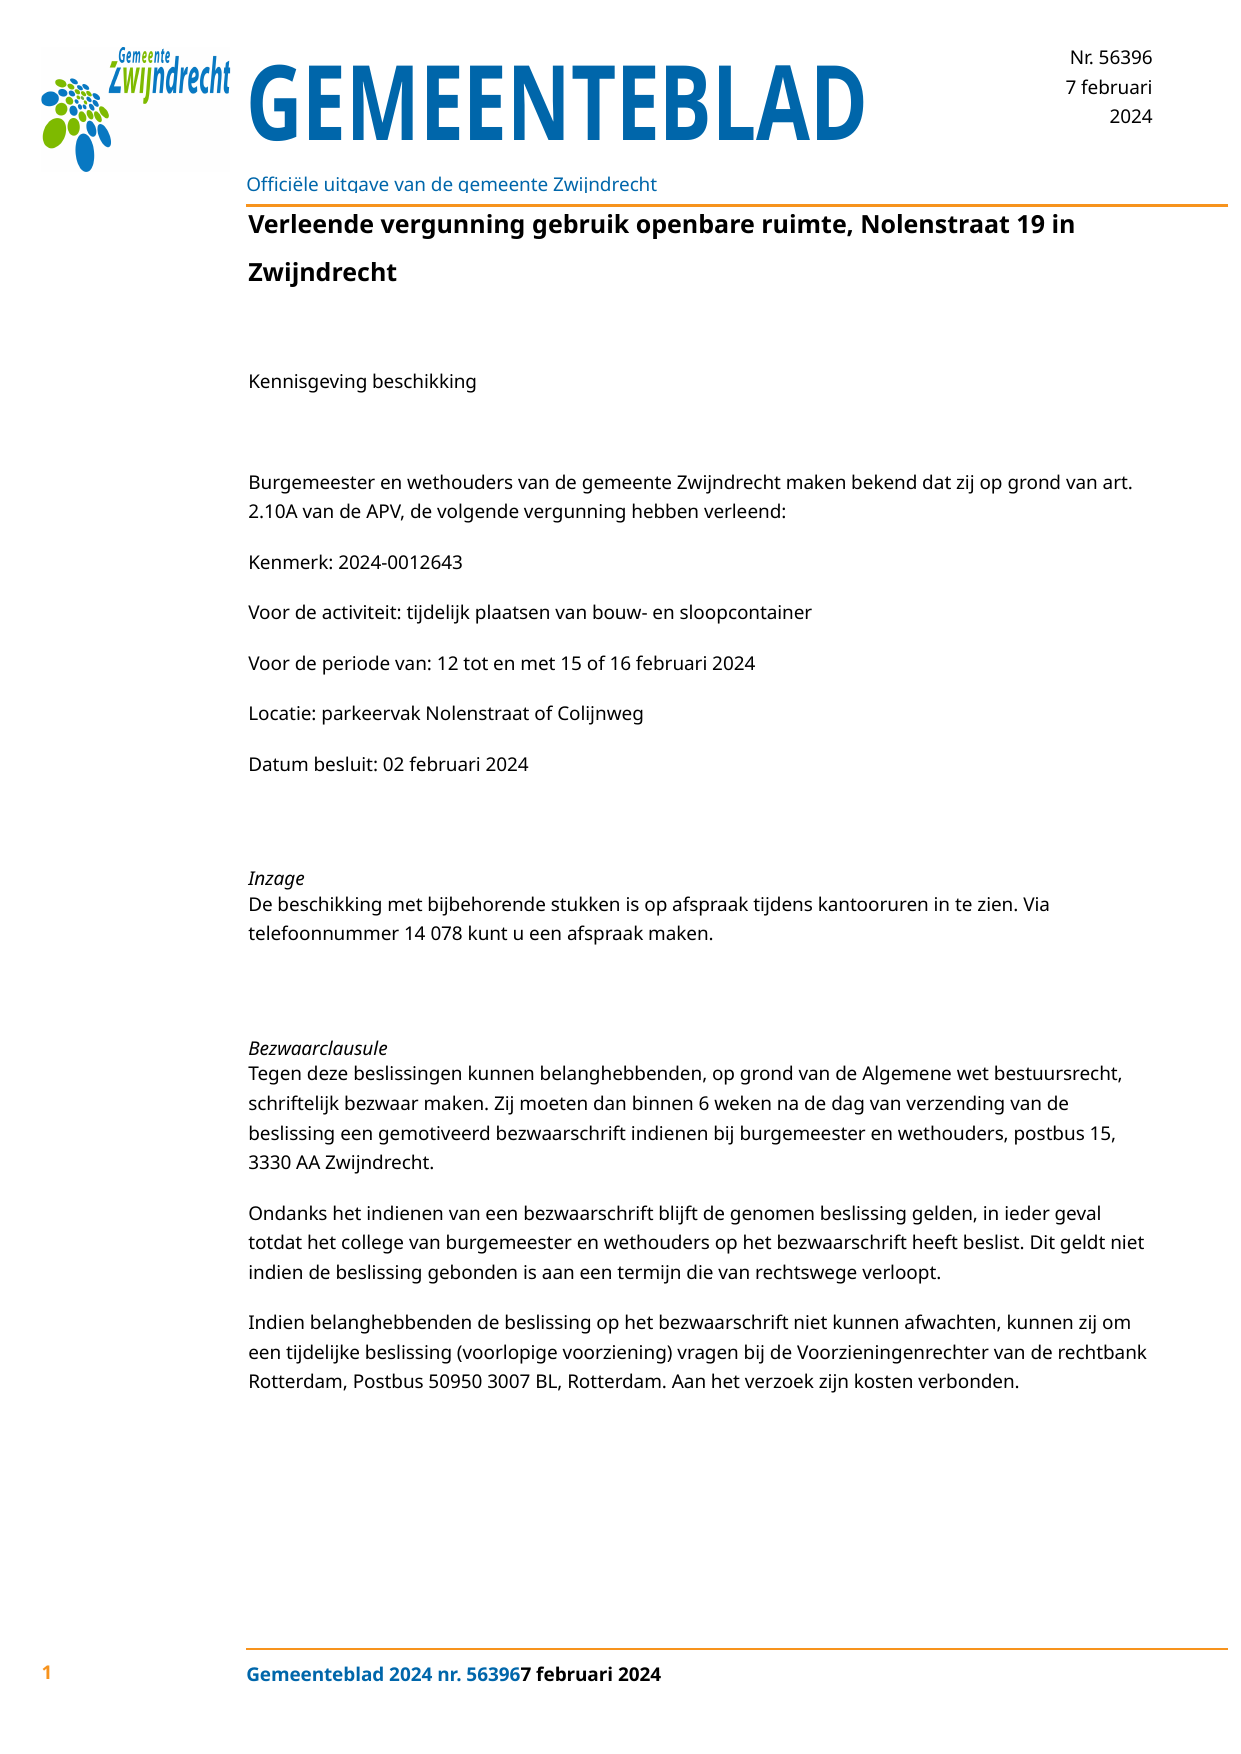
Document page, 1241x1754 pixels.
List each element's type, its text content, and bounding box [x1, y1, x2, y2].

text Voor de activiteit: tijdelijk plaatsen van bouw- en sloopcontainer [248, 599, 1152, 625]
picture [41, 47, 231, 172]
text Inzage [248, 865, 1152, 891]
text Kennisgeving beschikking [248, 368, 1152, 394]
text Locatie: parkeervak Nolenstraat of Colijnweg [248, 700, 1152, 726]
text Burgemeester en wethouders van de gemeente Zwijndrecht maken bekend dat zij op grond van art. 2.10A van de APV, de volgende vergunning hebben verleend: [248, 469, 1152, 524]
text Verleende vergunning gebruik openbare ruimte, Nolenstraat 19 in Zwijndrecht [248, 207, 1152, 288]
text Bezwaarclausule [248, 1035, 1152, 1061]
text Tegen deze beslissingen kunnen belanghebbenden, op grond van de Algemene wet bestuursrecht, schriftelijk bezwaar maken. Zij moeten dan binnen 6 weken na de dag van verzending van de beslissing een gemotiveerd bezwaarschrift indienen bij burgemeester en wethouders, postbus 15, 3330 AA Zwijndrecht. [248, 1061, 1152, 1175]
text Voor de periode van: 12 tot en met 15 of 16 februari 2024 [248, 650, 1152, 676]
text Kenmerk: 2024-0012643 [248, 549, 1152, 575]
text Datum besluit: 02 februari 2024 [248, 751, 1152, 777]
text Ondanks het indienen van een bezwaarschrift blijft de genomen beslissing gelden, in ieder geval totdat het college van burgemeester en wethouders op het bezwaarschrift heeft beslist. Dit geldt niet indien de beslissing gebonden is aan een termijn die van rechtswege verloopt. [248, 1200, 1152, 1285]
text Indien belanghebbenden de beslissing op het bezwaarschrift niet kunnen afwachten, kunnen zij om een tijdelijke beslissing (voorlopige voorziening) vragen bij de Voorzieningenrechter van de rechtbank Rotterdam, Postbus 50950 3007 BL, Rotterdam. Aan het verzoek zijn kosten verbonden. [248, 1309, 1152, 1394]
text De beschikking met bijbehorende stukken is op afspraak tijdens kantooruren in te zien. Via telefoonnummer 14 078 kunt u een afspraak maken. [248, 891, 1152, 946]
